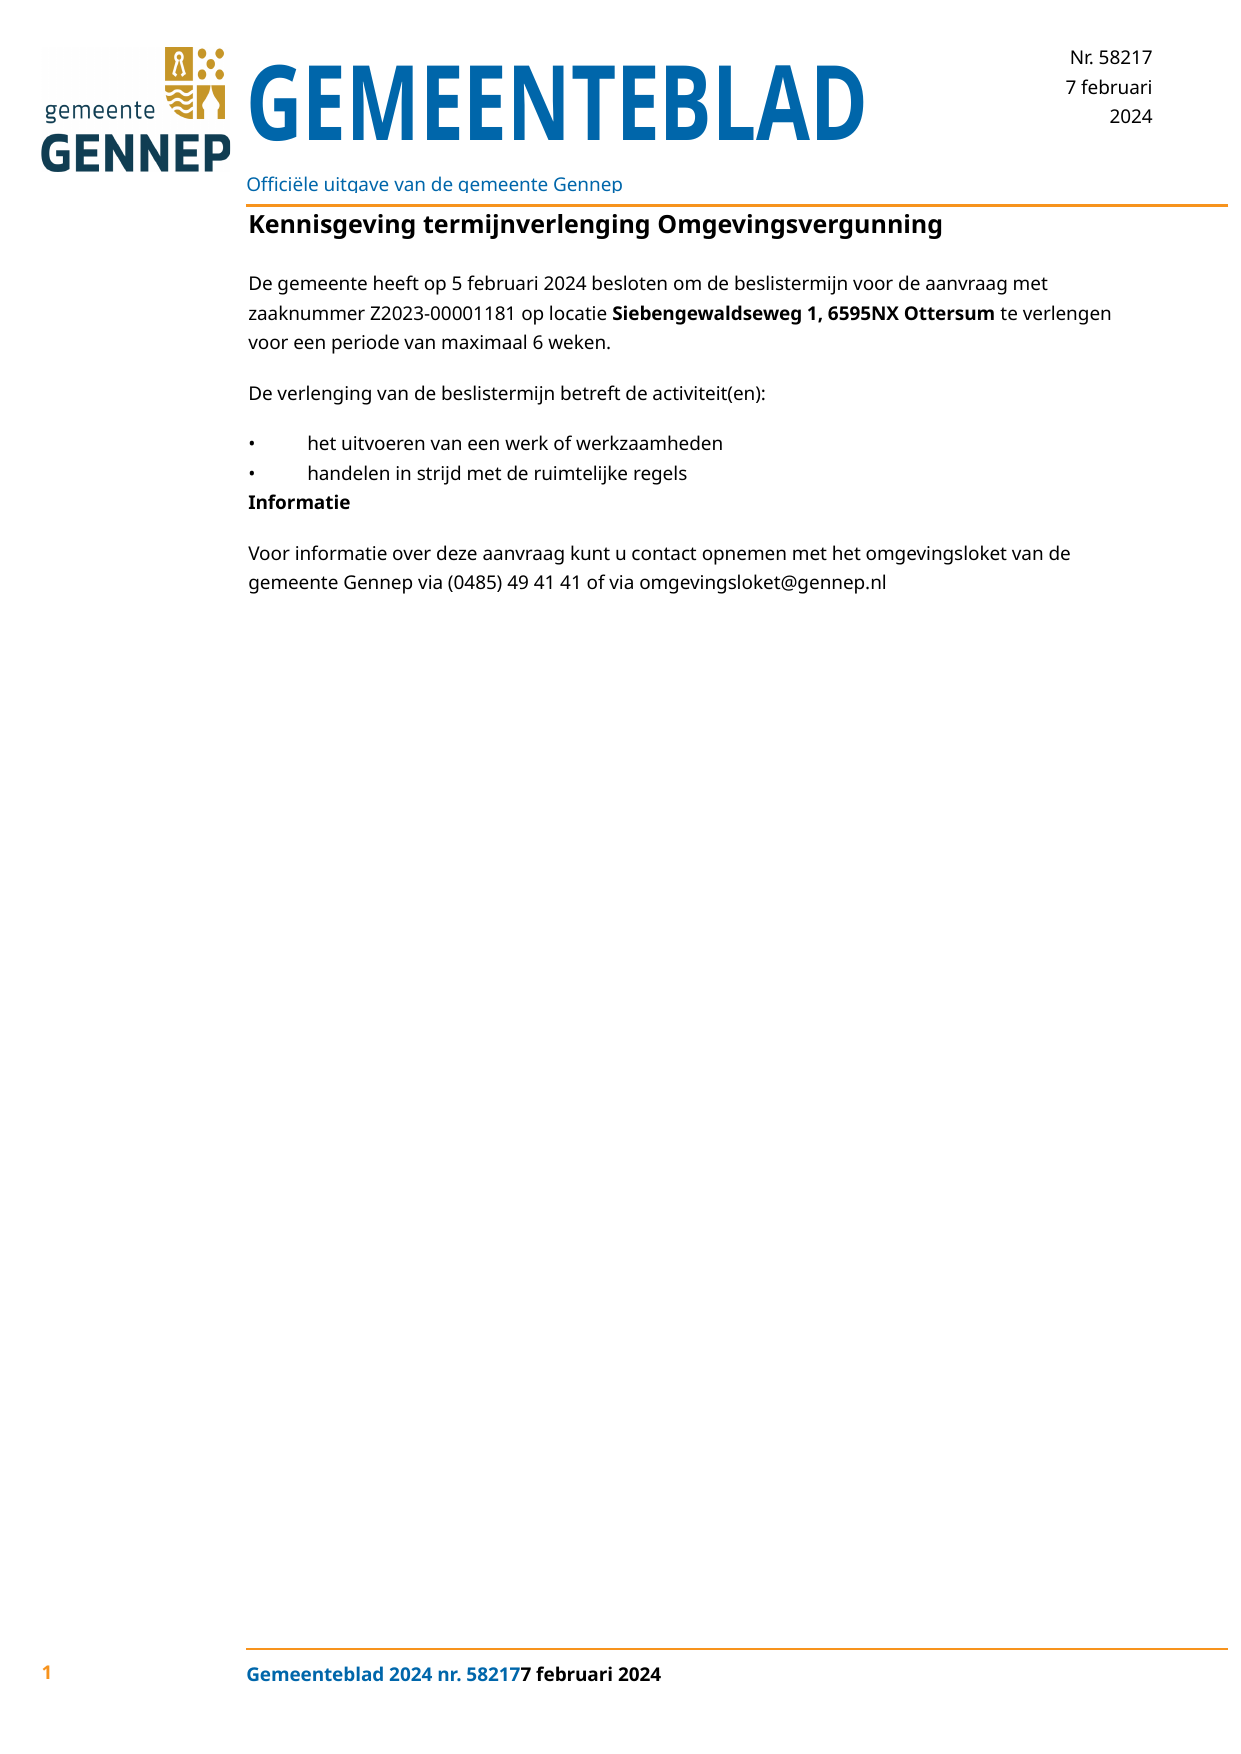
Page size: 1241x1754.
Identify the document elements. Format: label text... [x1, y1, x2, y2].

text De verlenging van de beslistermijn betreft de activiteit(en): [248, 380, 1152, 406]
text Voor informatie over deze aanvraag kunt u contact opnemen met het omgevingsloket van de gemeente Gennep via (0485) 49 41 41 of via omgevingsloket@gennep.nl [248, 540, 1152, 595]
list het uitvoeren van een werk of werkzaamheden [248, 430, 1152, 456]
text Kennisgeving termijnverlenging Omgevingsvergunning [248, 207, 1152, 241]
text Informatie [248, 489, 1152, 515]
list handelen in strijd met de ruimtelijke regels [248, 460, 1152, 486]
picture [41, 47, 231, 172]
text De gemeente heeft op 5 februari 2024 besloten om de beslistermijn voor de aanvraag met zaaknummer Z2023-00001181 op locatie Siebengewaldseweg 1, 6595NX Ottersum te verlengen voor een periode van maximaal 6 weken. [248, 270, 1152, 355]
